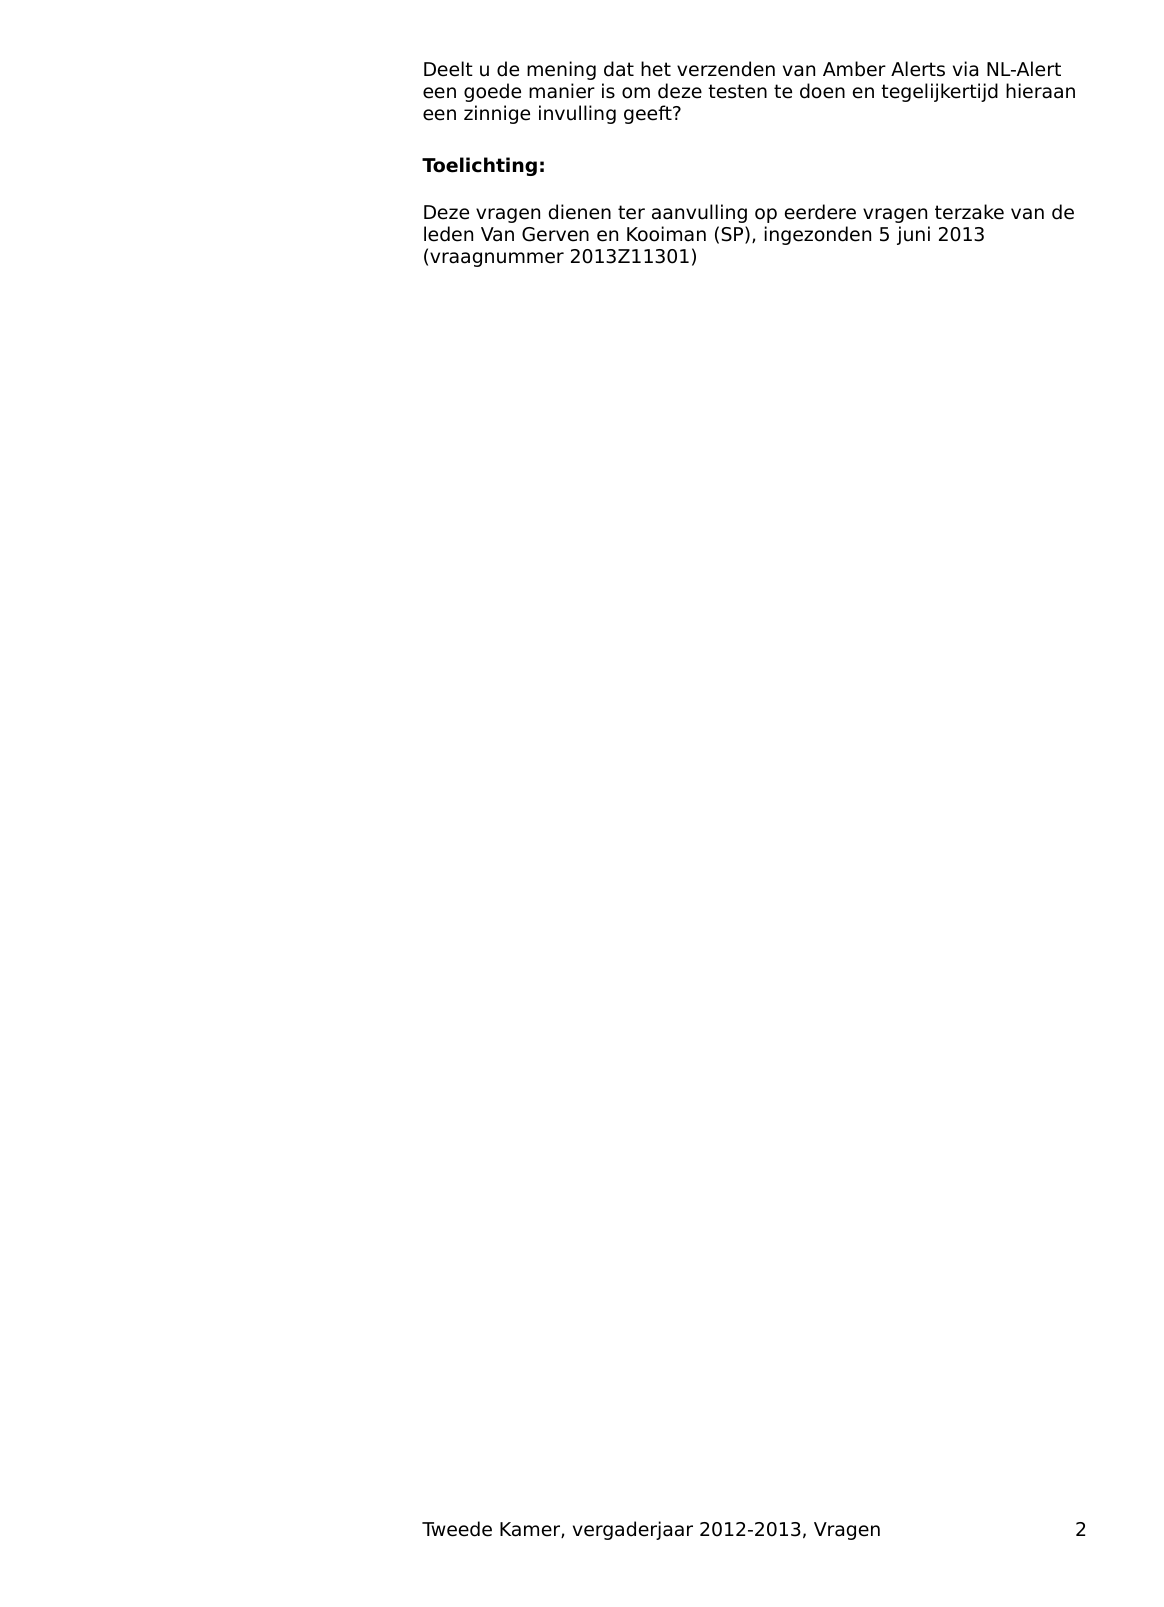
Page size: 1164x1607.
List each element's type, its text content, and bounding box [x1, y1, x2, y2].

text Deelt u de mening dat het verzenden van Amber Alerts via NL-Alert een goede manier is om deze testen te doen en tegelijkertijd hieraan een zinnige invulling geeft? [422, 59, 1087, 125]
text Deze vragen dienen ter aanvulling op eerdere vragen terzake van de leden Van Gerven en Kooiman (SP), ingezonden 5 juni 2013 (vraagnummer 2013Z11301) [422, 202, 1087, 268]
subtitle Toelichting: [422, 155, 1087, 177]
